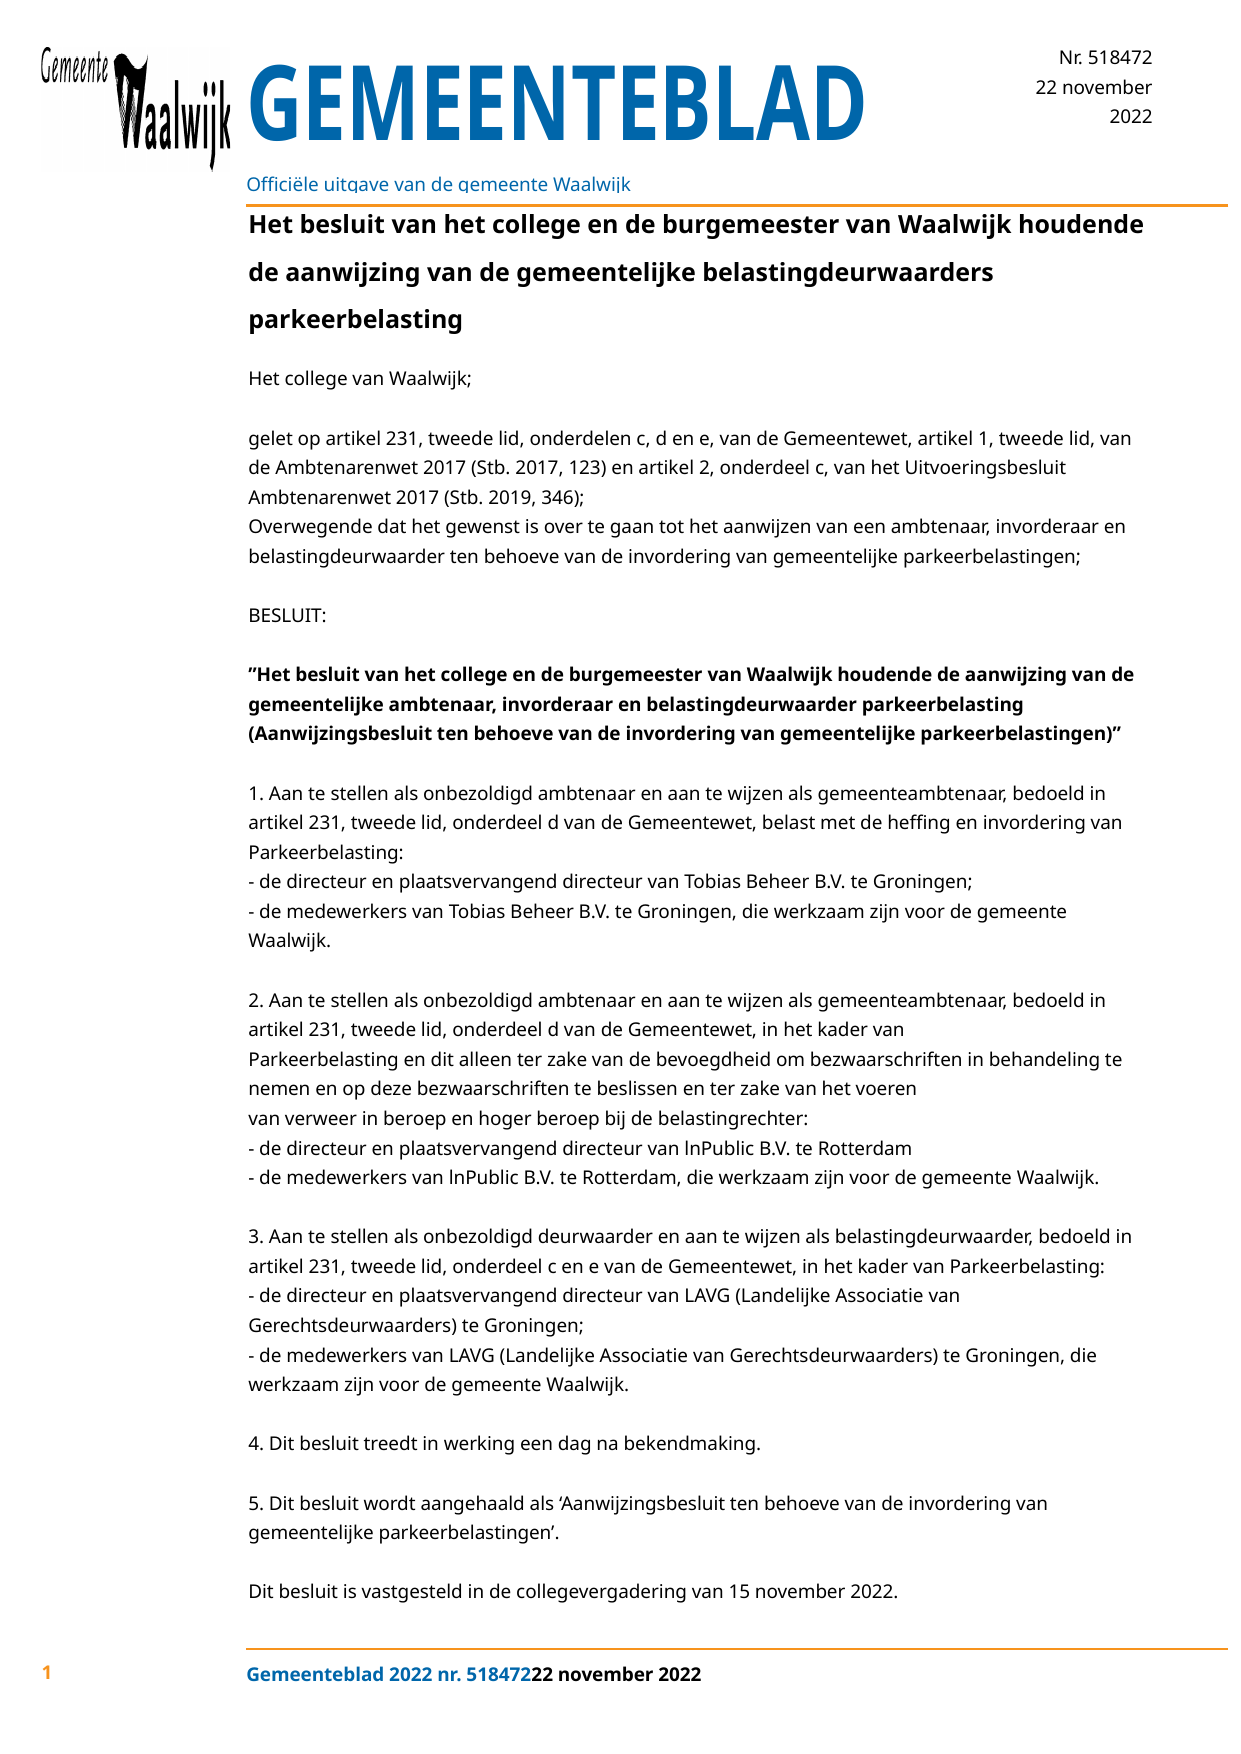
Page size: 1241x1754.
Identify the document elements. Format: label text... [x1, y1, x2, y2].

text - de directeur en plaatsvervangend directeur van lnPublic B.V. te Rotterdam [248, 1135, 1152, 1160]
text - de directeur en plaatsvervangend directeur van LAVG (Landelijke Associatie van Gerechtsdeurwaarders) te Groningen; [248, 1283, 1152, 1338]
text Overwegende dat het gewenst is over te gaan tot het aanwijzen van een ambtenaar, invorderaar en belastingdeurwaarder ten behoeve van de invordering van gemeentelijke parkeerbelastingen; [248, 513, 1152, 569]
text - de medewerkers van LAVG (Landelijke Associatie van Gerechtsdeurwaarders) te Groningen, die werkzaam zijn voor de gemeente Waalwijk. [248, 1342, 1152, 1397]
text gelet op artikel 231, tweede lid, onderdelen c, d en e, van de Gemeentewet, artikel 1, tweede lid, van de Ambtenarenwet 2017 (Stb. 2017, 123) en artikel 2, onderdeel c, van het Uitvoeringsbesluit Ambtenarenwet 2017 (Stb. 2019, 346); [248, 425, 1152, 509]
text Het college van Waalwijk; [248, 366, 1152, 391]
text - de medewerkers van lnPublic B.V. te Rotterdam, die werkzaam zijn voor de gemeente Waalwijk. [248, 1164, 1152, 1190]
text 3. Aan te stellen als onbezoldigd deurwaarder en aan te wijzen als belastingdeurwaarder, bedoeld in artikel 231, tweede lid, onderdeel c en e van de Gemeentewet, in het kader van Parkeerbelasting: [248, 1223, 1152, 1279]
text 4. Dit besluit treedt in werking een dag na bekendmaking. [248, 1431, 1152, 1456]
text 2. Aan te stellen als onbezoldigd ambtenaar en aan te wijzen als gemeenteambtenaar, bedoeld in artikel 231, tweede lid, onderdeel d van de Gemeentewet, in het kader van [248, 987, 1152, 1042]
text BESLUIT: [248, 602, 1152, 628]
text 5. Dit besluit wordt aangehaald als ‘Aanwijzingsbesluit ten behoeve van de invordering van gemeentelijke parkeerbelastingen’. [248, 1490, 1152, 1545]
text ”Het besluit van het college en de burgemeester van Waalwijk houdende de aanwijzing van de gemeentelijke ambtenaar, invorderaar en belastingdeurwaarder parkeerbelasting (Aanwijzingsbesluit ten behoeve van de invordering van gemeentelijke parkeerbelastingen)” [248, 661, 1152, 746]
text van verweer in beroep en hoger beroep bij de belastingrechter: [248, 1105, 1152, 1131]
text 1. Aan te stellen als onbezoldigd ambtenaar en aan te wijzen als gemeenteambtenaar, bedoeld in artikel 231, tweede lid, onderdeel d van de Gemeentewet, belast met de heffing en invordering van Parkeerbelasting: [248, 780, 1152, 864]
text - de directeur en plaatsvervangend directeur van Tobias Beheer B.V. te Groningen; [248, 868, 1152, 894]
text Parkeerbelasting en dit alleen ter zake van de bevoegdheid om bezwaarschriften in behandeling te nemen en op deze bezwaarschriften te beslissen en ter zake van het voeren [248, 1046, 1152, 1101]
picture [41, 47, 231, 172]
text Dit besluit is vastgesteld in de collegevergadering van 15 november 2022. [248, 1578, 1152, 1604]
text Het besluit van het college en de burgemeester van Waalwijk houdende de aanwijzing van de gemeentelijke belastingdeurwaarders parkeerbelasting [248, 207, 1152, 336]
text - de medewerkers van Tobias Beheer B.V. te Groningen, die werkzaam zijn voor de gemeente Waalwijk. [248, 898, 1152, 953]
